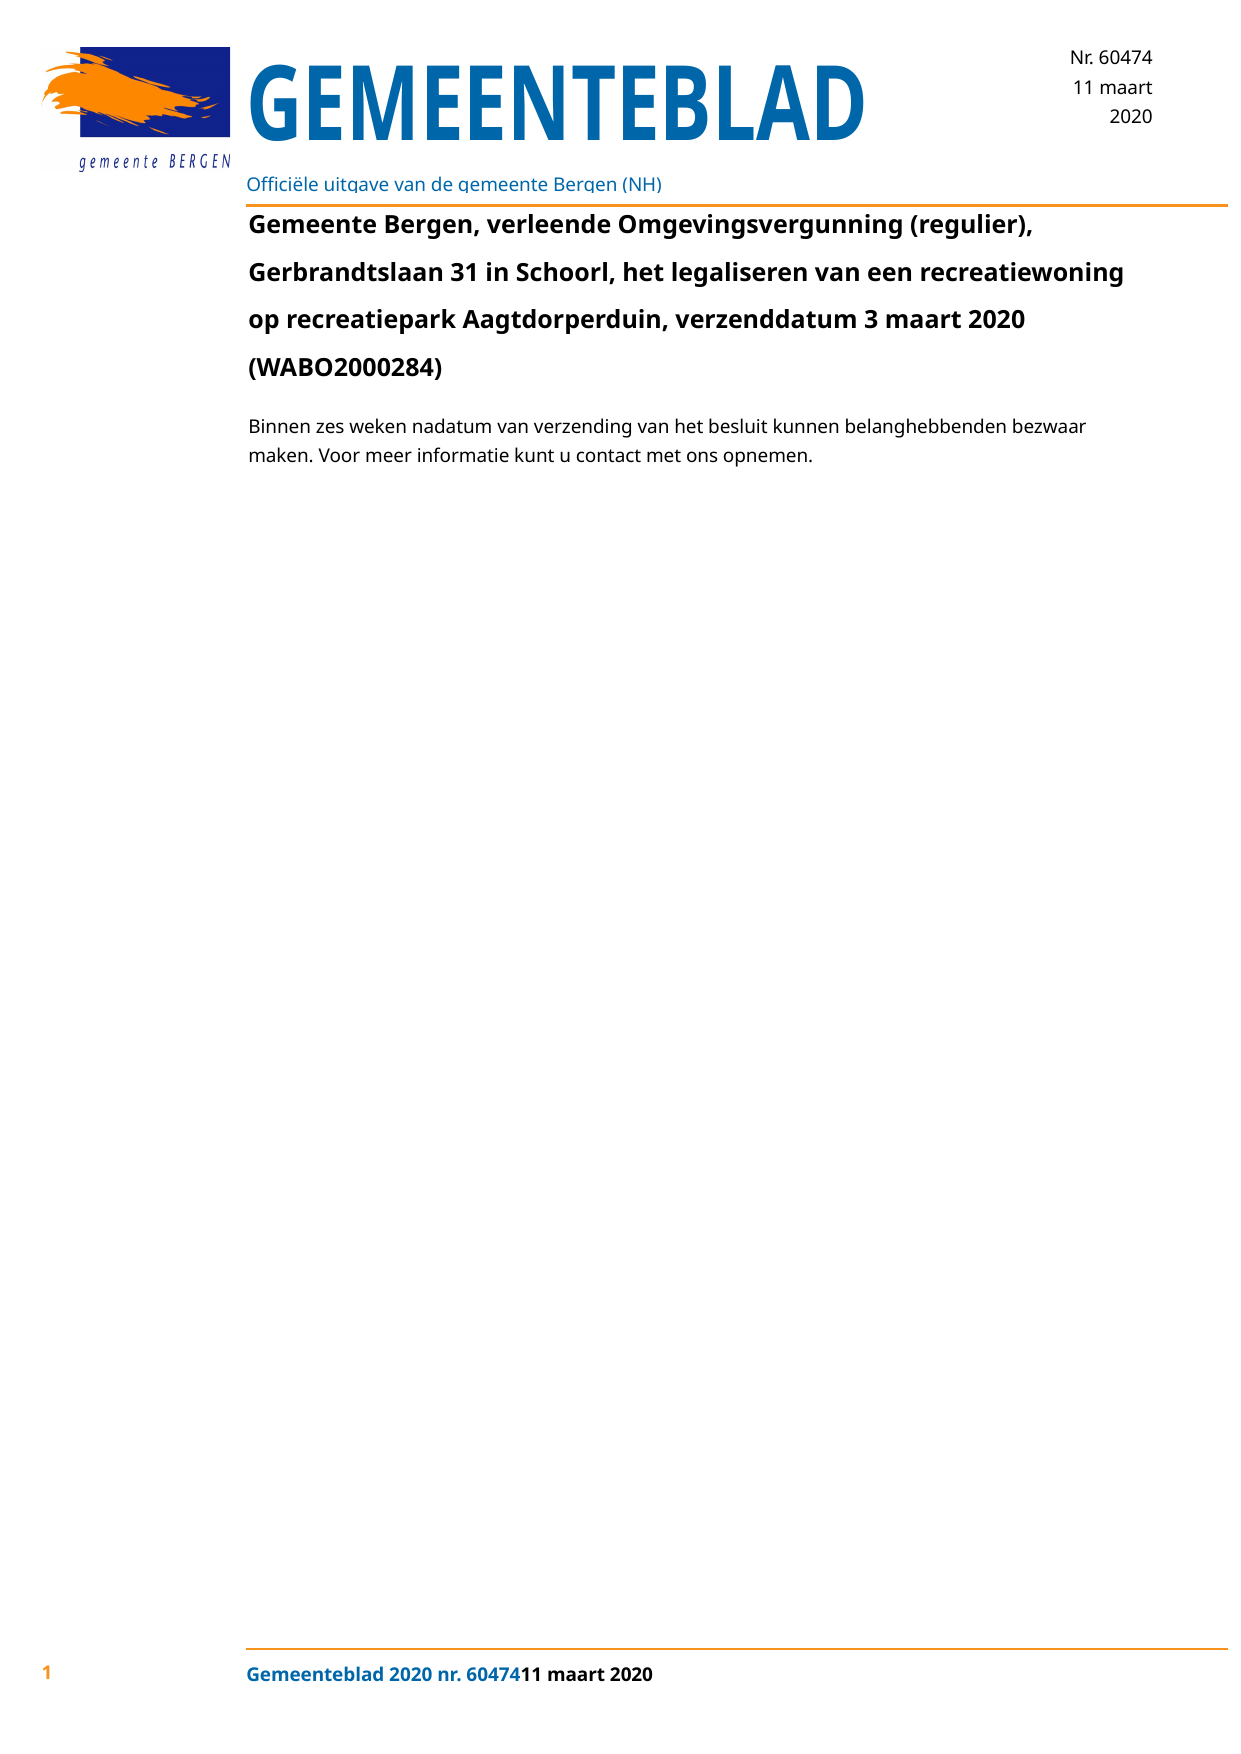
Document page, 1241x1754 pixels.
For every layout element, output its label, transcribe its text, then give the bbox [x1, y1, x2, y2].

text Binnen zes weken nadatum van verzending van het besluit kunnen belanghebbenden bezwaar maken. Voor meer informatie kunt u contact met ons opnemen. [248, 413, 1152, 468]
picture [41, 47, 231, 172]
text Gemeente Bergen, verleende Omgevingsvergunning (regulier), Gerbrandtslaan 31 in Schoorl, het legaliseren van een recreatiewoning op recreatiepark Aagtdorperduin, verzenddatum 3 maart 2020 (WABO2000284) [248, 207, 1152, 384]
